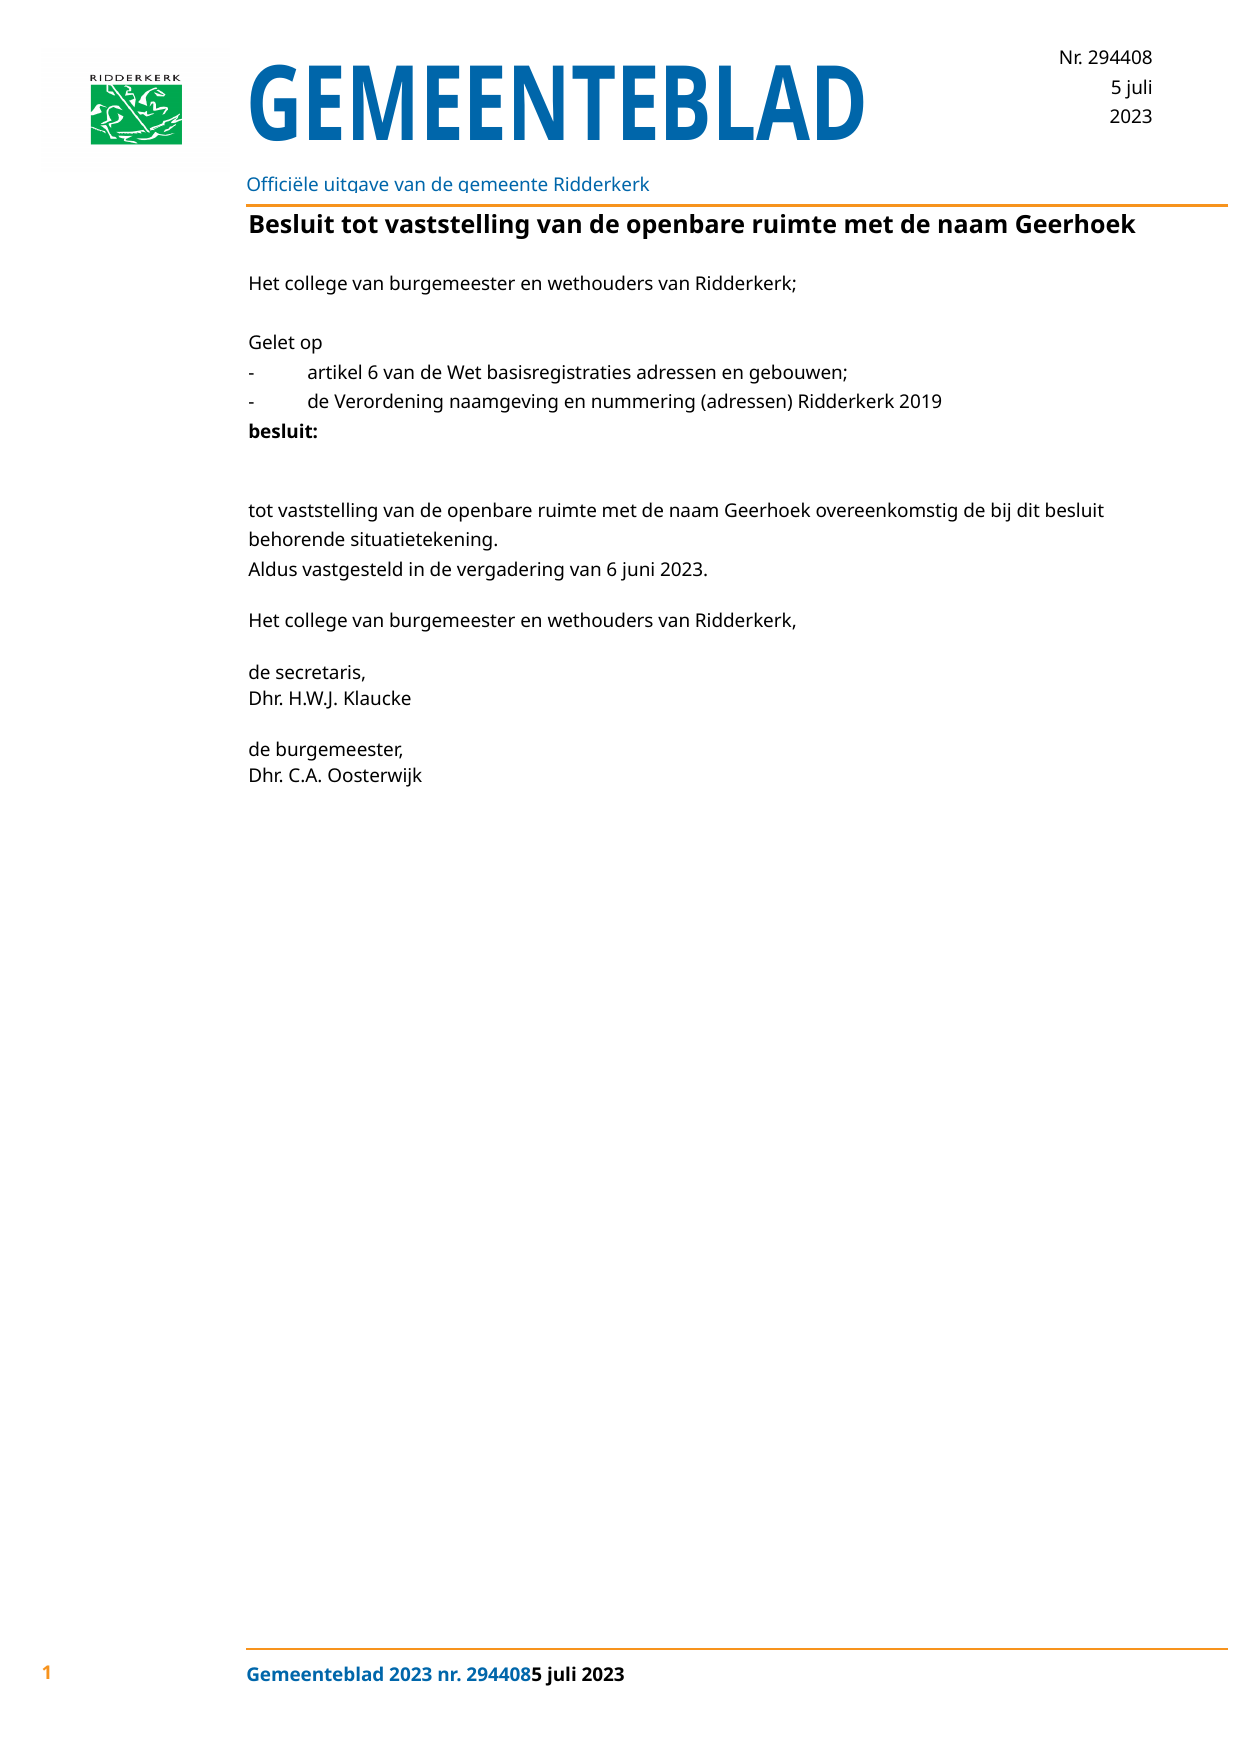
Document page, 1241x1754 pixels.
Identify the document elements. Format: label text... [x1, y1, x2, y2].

text Dhr. H.W.J. Klaucke [248, 685, 1152, 711]
text besluit: [248, 418, 1152, 444]
text Het college van burgemeester en wethouders van Ridderkerk; [248, 270, 1152, 296]
list artikel 6 van de Wet basisregistraties adressen en gebouwen; [248, 359, 1152, 385]
text Dhr. C.A. Oosterwijk [248, 762, 1152, 788]
text Gelet op [248, 329, 1152, 355]
text de secretaris, [248, 659, 1152, 685]
picture [41, 47, 231, 172]
text Besluit tot vaststelling van de openbare ruimte met de naam Geerhoek [248, 207, 1152, 241]
text Het college van burgemeester en wethouders van Ridderkerk, [248, 608, 1152, 633]
list de Verordening naamgeving en nummering (adressen) Ridderkerk 2019 [248, 389, 1152, 414]
text de burgemeester, [248, 736, 1152, 762]
text Aldus vastgesteld in de vergadering van 6 juni 2023. [248, 556, 1152, 582]
text tot vaststelling van de openbare ruimte met de naam Geerhoek overeenkomstig de bij dit besluit behorende situatietekening. [248, 497, 1152, 552]
